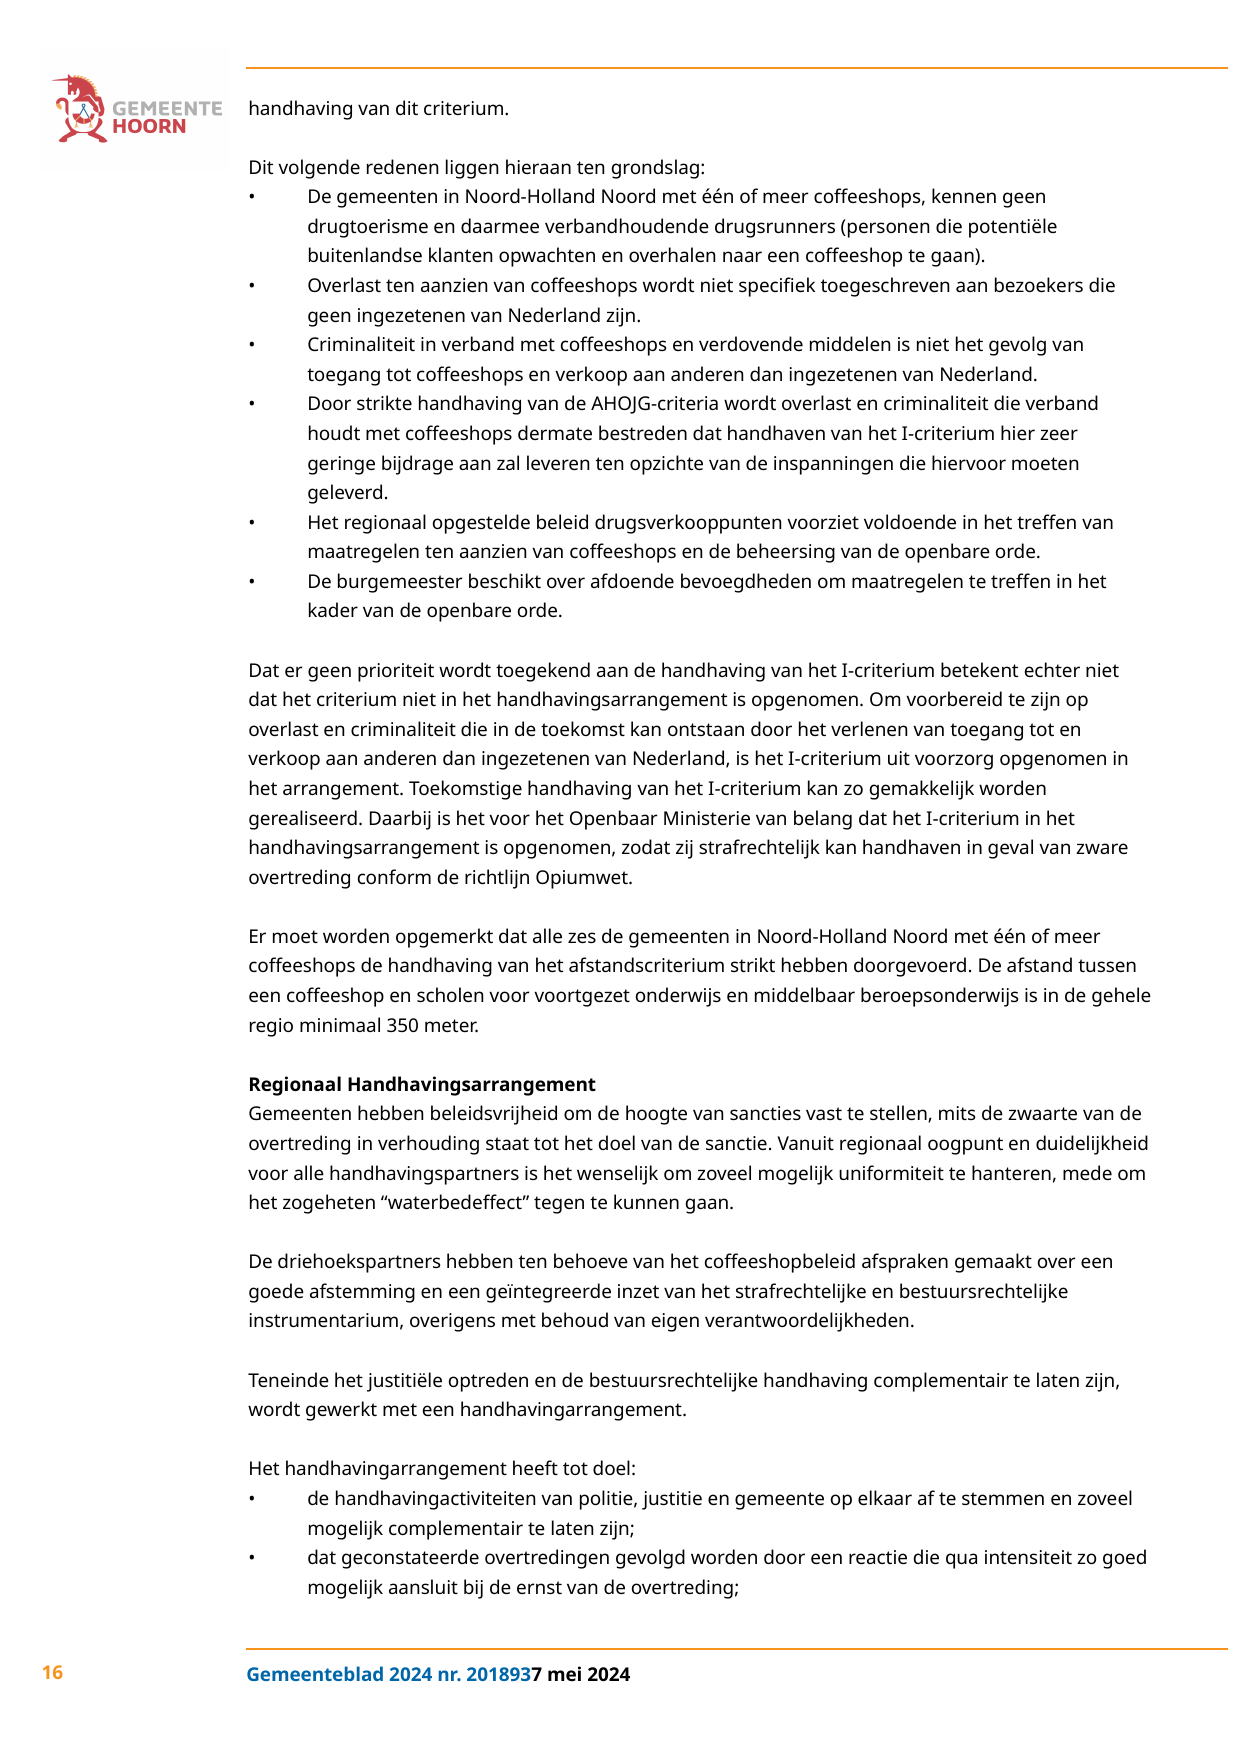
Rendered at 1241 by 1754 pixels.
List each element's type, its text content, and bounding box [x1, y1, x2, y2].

list Het regionaal opgestelde beleid drugsverkooppunten voorziet voldoende in het treffen van maatregelen ten aanzien van coffeeshops en de beheersing van de openbare orde. [248, 509, 1152, 564]
list De burgemeester beschikt over afdoende bevoegdheden om maatregelen te treffen in het kader van de openbare orde. [248, 568, 1152, 623]
list De gemeenten in Noord-Holland Noord met één of meer coffeeshops, kennen geen drugtoerisme en daarmee verbandhoudende drugsrunners (personen die potentiële buitenlandse klanten opwachten en overhalen naar een coffeeshop te gaan). [248, 183, 1152, 268]
text De driehoekspartners hebben ten behoeve van het coffeeshopbeleid afspraken gemaakt over een goede afstemming en een geïntegreerde inzet van het strafrechtelijke en bestuursrechtelijke instrumentarium, overigens met behoud van eigen verantwoordelijkheden. [248, 1248, 1152, 1333]
text Het handhavingarrangement heeft tot doel: [248, 1456, 1152, 1481]
list de handhavingactiviteiten van politie, justitie en gemeente op elkaar af te stemmen en zoveel mogelijk complementair te laten zijn; [248, 1485, 1152, 1541]
text Er moet worden opgemerkt dat alle zes de gemeenten in Noord-Holland Noord met één of meer coffeeshops de handhaving van het afstandscriterium strikt hebben doorgevoerd. De afstand tussen een coffeeshop en scholen voor voortgezet onderwijs en middelbaar beroepsonderwijs is in de gehele regio minimaal 350 meter. [248, 923, 1152, 1038]
list dat geconstateerde overtredingen gevolgd worden door een reactie die qua intensiteit zo goed mogelijk aansluit bij de ernst van de overtreding; [248, 1544, 1152, 1600]
list Criminaliteit in verband met coffeeshops en verdovende middelen is niet het gevolg van toegang tot coffeeshops en verkoop aan anderen dan ingezetenen van Nederland. [248, 331, 1152, 387]
text Teneinde het justitiële optreden en de bestuursrechtelijke handhaving complementair te laten zijn, wordt gewerkt met een handhavingarrangement. [248, 1367, 1152, 1422]
text Dit volgende redenen liggen hieraan ten grondslag: [248, 154, 1152, 180]
text Regionaal Handhavingsarrangement [248, 1071, 1152, 1097]
list Overlast ten aanzien van coffeeshops wordt niet specifiek toegeschreven aan bezoekers die geen ingezetenen van Nederland zijn. [248, 272, 1152, 328]
text handhaving van dit criterium. [248, 95, 1152, 121]
list Door strikte handhaving van de AHOJG-criteria wordt overlast en criminaliteit die verband houdt met coffeeshops dermate bestreden dat handhaven van het I-criterium hier zeer geringe bijdrage aan zal leveren ten opzichte van de inspanningen die hiervoor moeten geleverd. [248, 391, 1152, 505]
text Gemeenten hebben beleidsvrijheid om de hoogte van sancties vast te stellen, mits de zwaarte van de overtreding in verhouding staat tot het doel van de sanctie. Vanuit regionaal oogpunt en duidelijkheid voor alle handhavingspartners is het wenselijk om zoveel mogelijk uniformiteit te hanteren, mede om het zogeheten “waterbedeffect” tegen te kunnen gaan. [248, 1101, 1152, 1215]
text Dat er geen prioriteit wordt toegekend aan de handhaving van het I-criterium betekent echter niet dat het criterium niet in het handhavingsarrangement is opgenomen. Om voorbereid te zijn op overlast en criminaliteit die in de toekomst kan ontstaan door het verlenen van toegang tot en verkoop aan anderen dan ingezetenen van Nederland, is het I-criterium uit voorzorg opgenomen in het arrangement. Toekomstige handhaving van het I-criterium kan zo gemakkelijk worden gerealiseerd. Daarbij is het voor het Openbaar Ministerie van belang dat het I-criterium in het handhavingsarrangement is opgenomen, zodat zij strafrechtelijk kan handhaven in geval van zware overtreding conform de richtlijn Opiumwet. [248, 657, 1152, 890]
picture [41, 47, 231, 172]
